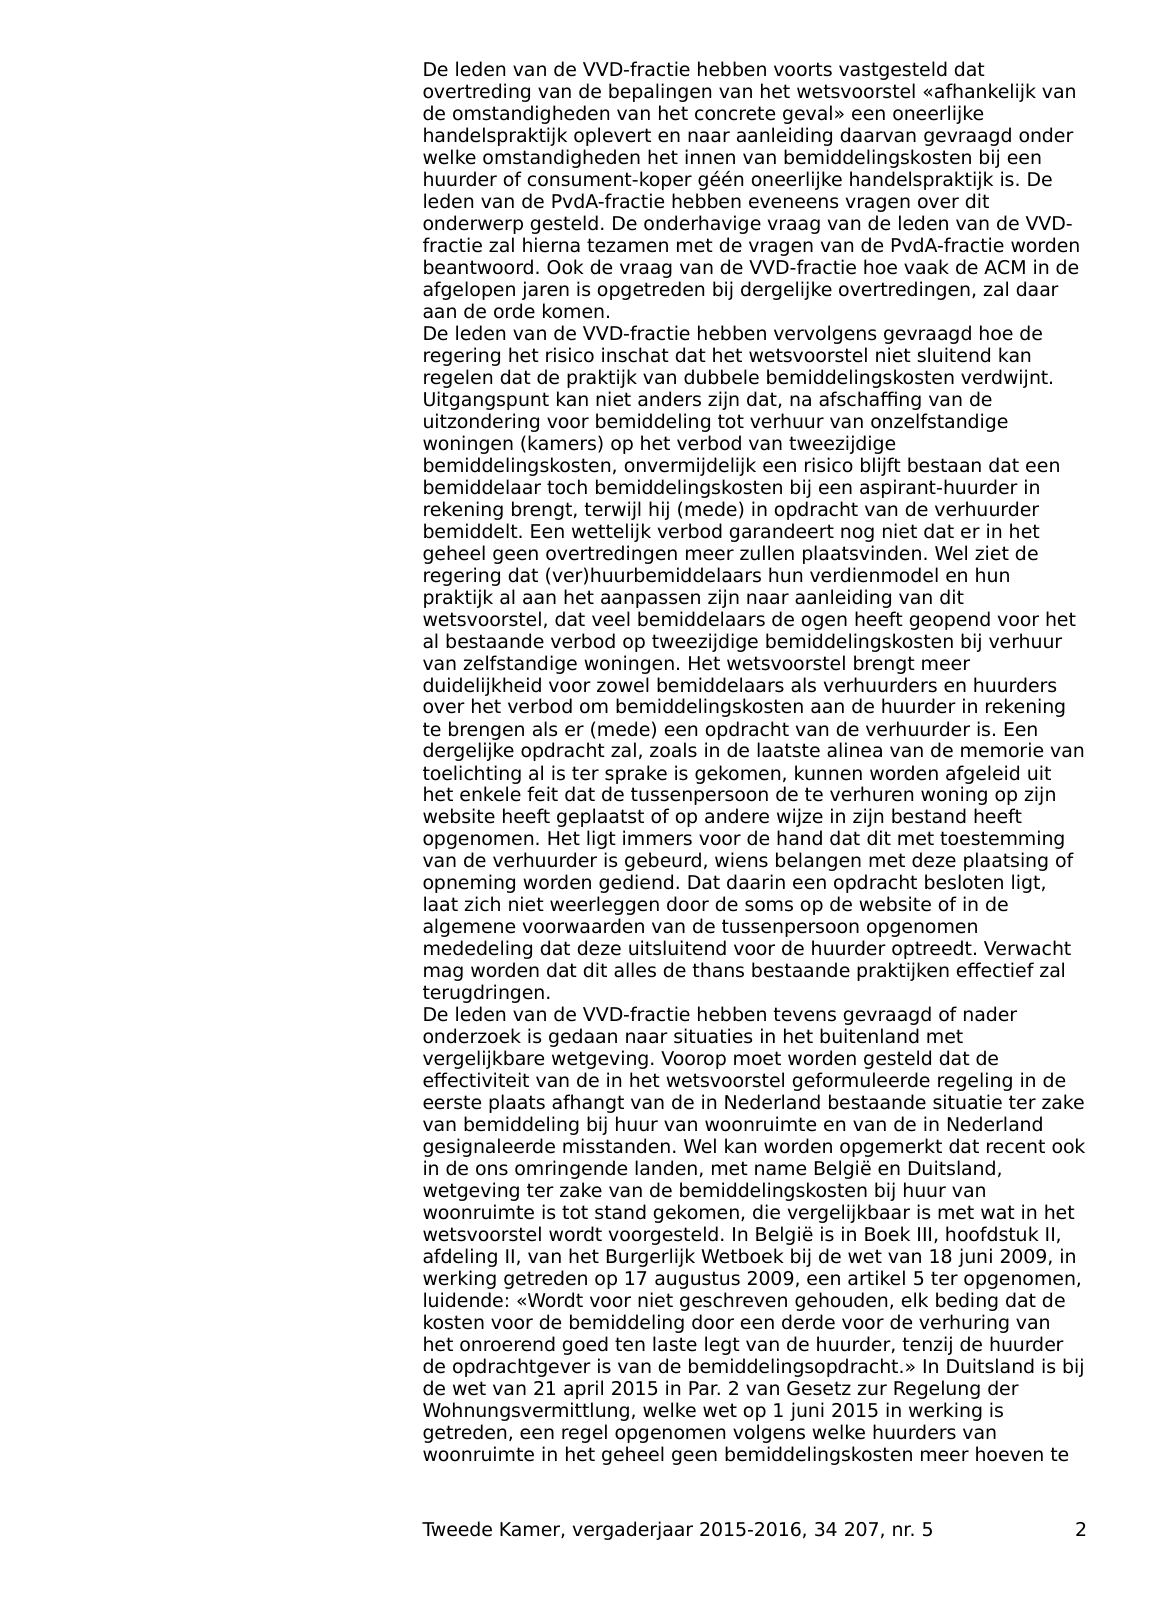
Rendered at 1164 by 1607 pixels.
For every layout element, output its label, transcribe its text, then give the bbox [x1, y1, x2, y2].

text De leden van de VVD-fractie hebben tevens gevraagd of nader onderzoek is gedaan naar situaties in het buitenland met vergelijkbare wetgeving. Voorop moet worden gesteld dat de effectiviteit van de in het wetsvoorstel geformuleerde regeling in de eerste plaats afhangt van de in Nederland bestaande situatie ter zake van bemiddeling bij huur van woonruimte en van de in Nederland gesignaleerde misstanden. Wel kan worden opgemerkt dat recent ook in de ons omringende landen, met name België en Duitsland, wetgeving ter zake van de bemiddelingskosten bij huur van woonruimte is tot stand gekomen, die vergelijkbaar is met wat in het wetsvoorstel wordt voorgesteld. In België is in Boek III, hoofdstuk II, afdeling II, van het Burgerlijk Wetboek bij de wet van 18 juni 2009, in werking getreden op 17 augustus 2009, een artikel 5 ter opgenomen, luidende: «Wordt voor niet geschreven gehouden, elk beding dat de kosten voor de bemiddeling door een derde voor de verhuring van het onroerend goed ten laste legt van de huurder, tenzij de huurder de opdrachtgever is van de bemiddelingsopdracht.» In Duitsland is bij de wet van 21 april 2015 in Par. 2 van Gesetz zur Regelung der Wohnungsvermittlung, welke wet op 1 juni 2015 in werking is getreden, een regel opgenomen volgens welke huurders van woonruimte in het geheel geen bemiddelingskosten meer hoeven te [422, 1004, 1087, 1466]
text De leden van de VVD-fractie hebben voorts vastgesteld dat overtreding van de bepalingen van het wetsvoorstel «afhankelijk van de omstandigheden van het concrete geval» een oneerlijke handelspraktijk oplevert en naar aanleiding daarvan gevraagd onder welke omstandigheden het innen van bemiddelingskosten bij een huurder of consument-koper géén oneerlijke handelspraktijk is. De leden van de PvdA-fractie hebben eveneens vragen over dit onderwerp gesteld. De onderhavige vraag van de leden van de VVD-fractie zal hierna tezamen met de vragen van de PvdA-fractie worden beantwoord. Ook de vraag van de VVD-fractie hoe vaak de ACM in de afgelopen jaren is opgetreden bij dergelijke overtredingen, zal daar aan de orde komen. [422, 59, 1087, 323]
text De leden van de VVD-fractie hebben vervolgens gevraagd hoe de regering het risico inschat dat het wetsvoorstel niet sluitend kan regelen dat de praktijk van dubbele bemiddelingskosten verdwijnt. Uitgangspunt kan niet anders zijn dat, na afschaffing van de uitzondering voor bemiddeling tot verhuur van onzelfstandige woningen (kamers) op het verbod van tweezijdige bemiddelingskosten, onvermijdelijk een risico blijft bestaan dat een bemiddelaar toch bemiddelingskosten bij een aspirant-huurder in rekening brengt, terwijl hij (mede) in opdracht van de verhuurder bemiddelt. Een wettelijk verbod garandeert nog niet dat er in het geheel geen overtredingen meer zullen plaatsvinden. Wel ziet de regering dat (ver)huurbemiddelaars hun verdienmodel en hun praktijk al aan het aanpassen zijn naar aanleiding van dit wetsvoorstel, dat veel bemiddelaars de ogen heeft geopend voor het al bestaande verbod op tweezijdige bemiddelingskosten bij verhuur van zelfstandige woningen. Het wetsvoorstel brengt meer duidelijkheid voor zowel bemiddelaars als verhuurders en huurders over het verbod om bemiddelingskosten aan de huurder in rekening te brengen als er (mede) een opdracht van de verhuurder is. Een dergelijke opdracht zal, zoals in de laatste alinea van de memorie van toelichting al is ter sprake is gekomen, kunnen worden afgeleid uit het enkele feit dat de tussenpersoon de te verhuren woning op zijn website heeft geplaatst of op andere wijze in zijn bestand heeft opgenomen. Het ligt immers voor de hand dat dit met toestemming van de verhuurder is gebeurd, wiens belangen met deze plaatsing of opneming worden gediend. Dat daarin een opdracht besloten ligt, laat zich niet weerleggen door de soms op de website of in de algemene voorwaarden van de tussenpersoon opgenomen mededeling dat deze uitsluitend voor de huurder optreedt. Verwacht mag worden dat dit alles de thans bestaande praktijken effectief zal terugdringen. [422, 323, 1087, 1004]
